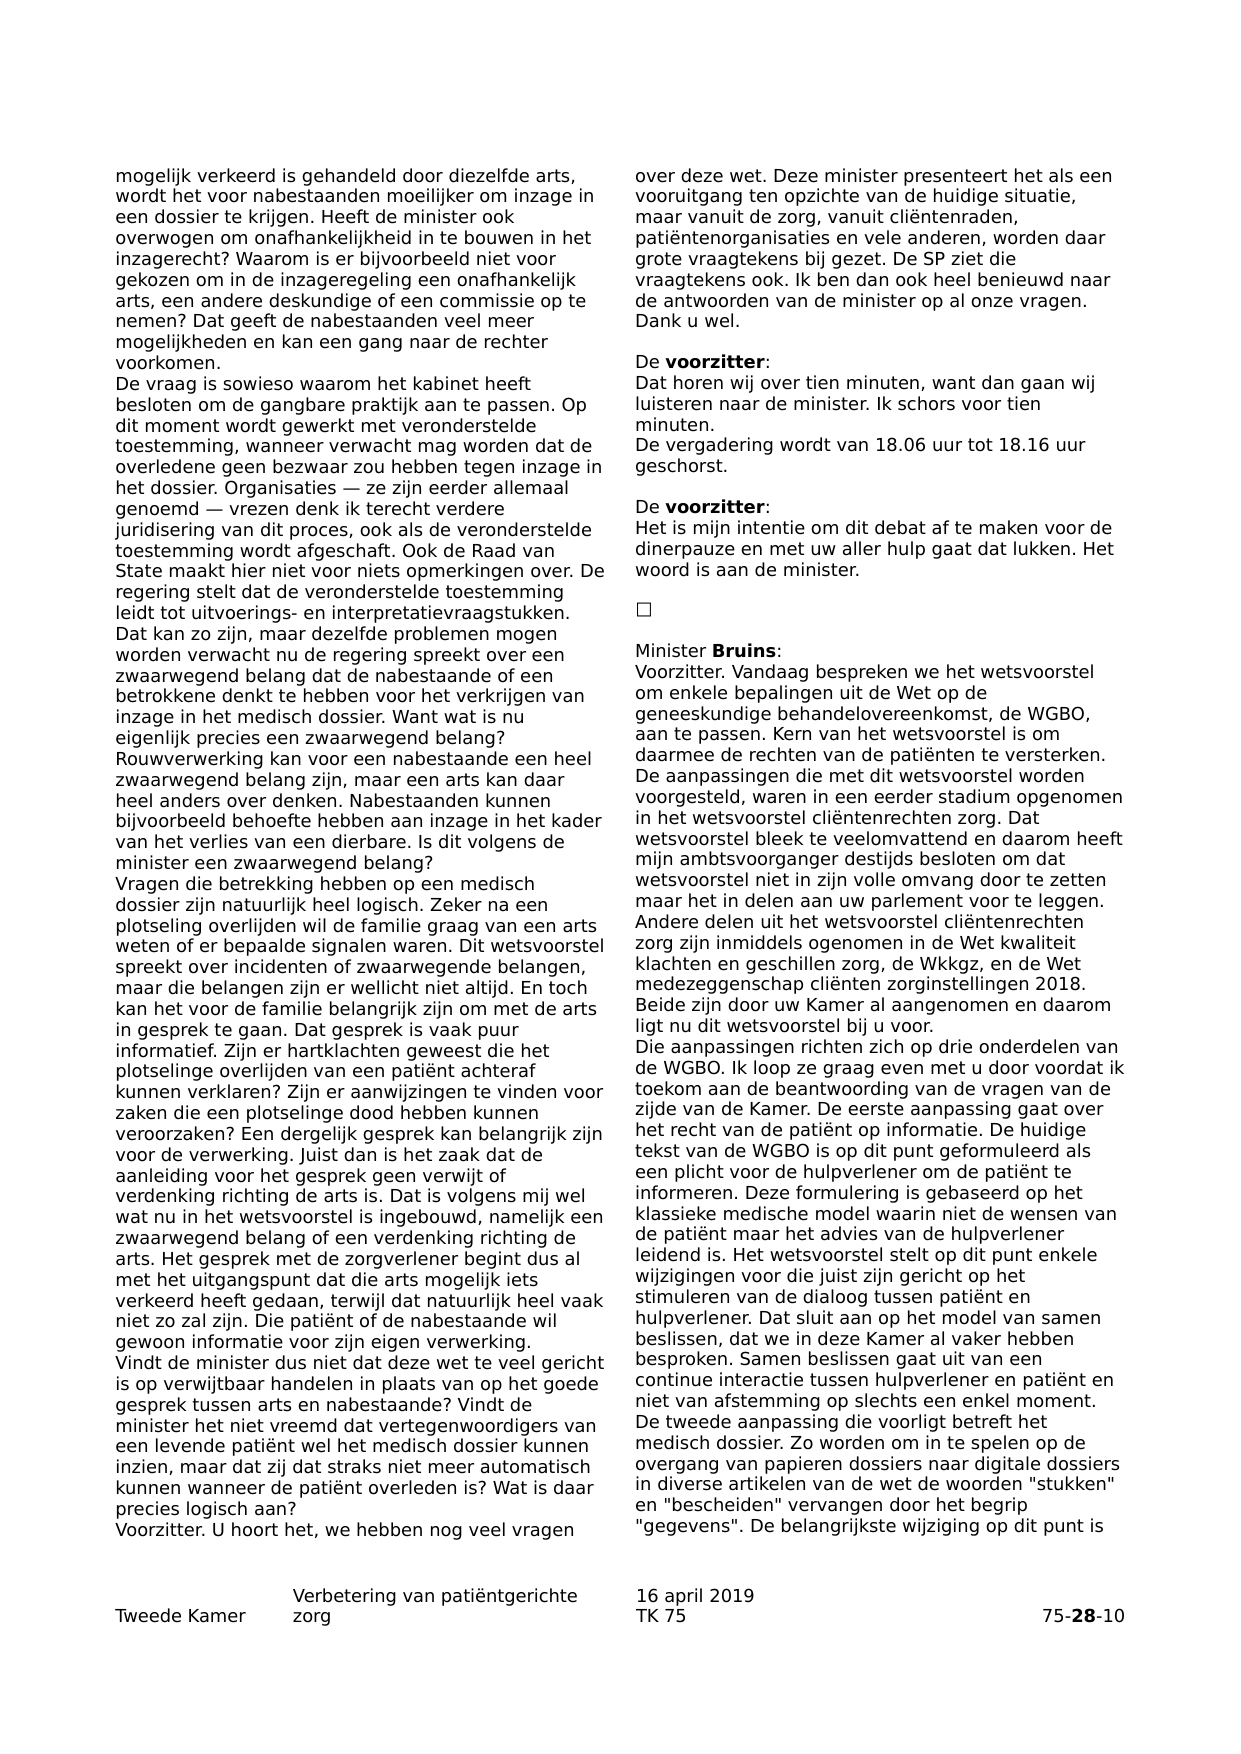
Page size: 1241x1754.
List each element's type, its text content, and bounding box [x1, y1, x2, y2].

text Dank u wel. [635, 311, 1125, 332]
text Voorzitter. U hoort het, we hebben nog veel vragen [115, 1519, 605, 1540]
text ⬜ [635, 600, 1125, 621]
text Vindt de minister dus niet dat deze wet te veel gericht is op verwijtbaar handelen in plaats van op het goede gesprek tussen arts en nabestaande? Vindt de minister het niet vreemd dat vertegenwoordigers van een levende patiënt wel het medisch dossier kunnen inzien, maar dat zij dat straks niet meer automatisch kunnen wanneer de patiënt overleden is? Wat is daar precies logisch aan? [115, 1353, 605, 1519]
text De tweede aanpassing die voorligt betreft het medisch dossier. Zo worden om in te spelen op de overgang van papieren dossiers naar digitale dossiers in diverse artikelen van de wet de woorden "stukken" en "bescheiden" vervangen door het begrip "gegevens". De belangrijkste wijziging op dit punt is [635, 1412, 1125, 1537]
text Dat horen wij over tien minuten, want dan gaan wij luisteren naar de minister. Ik schors voor tien minuten. [635, 373, 1125, 435]
text De voorzitter: [635, 352, 1125, 373]
text Voorzitter. Vandaag bespreken we het wetsvoorstel om enkele bepalingen uit de Wet op de geneeskundige behandelovereenkomst, de WGBO, aan te passen. Kern van het wetsvoorstel is om daarmee de rechten van de patiënten te versterken. De aanpassingen die met dit wetsvoorstel worden voorgesteld, waren in een eerder stadium opgenomen in het wetsvoorstel cliëntenrechten zorg. Dat wetsvoorstel bleek te veelomvattend en daarom heeft mijn ambtsvoorganger destijds besloten om dat wetsvoorstel niet in zijn volle omvang door te zetten maar het in delen aan uw parlement voor te leggen. Andere delen uit het wetsvoorstel cliëntenrechten zorg zijn inmiddels ogenomen in de Wet kwaliteit klachten en geschillen zorg, de Wkkgz, en de Wet medezeggenschap cliënten zorginstellingen 2018. Beide zijn door uw Kamer al aangenomen en daarom ligt nu dit wetsvoorstel bij u voor. [635, 662, 1125, 1037]
text mogelijk verkeerd is gehandeld door diezelfde arts, wordt het voor nabestaanden moeilijker om inzage in een dossier te krijgen. Heeft de minister ook overwogen om onafhankelijkheid in te bouwen in het inzagerecht? Waarom is er bijvoorbeeld niet voor gekozen om in de inzageregeling een onafhankelijk arts, een andere deskundige of een commissie op te nemen? Dat geeft de nabestaanden veel meer mogelijkheden en kan een gang naar de rechter voorkomen. [115, 165, 605, 374]
text De vraag is sowieso waarom het kabinet heeft besloten om de gangbare praktijk aan te passen. Op dit moment wordt gewerkt met veronderstelde toestemming, wanneer verwacht mag worden dat de overledene geen bezwaar zou hebben tegen inzage in het dossier. Organisaties — ze zijn eerder allemaal genoemd — vrezen denk ik terecht verdere juridisering van dit proces, ook als de veronderstelde toestemming wordt afgeschaft. Ook de Raad van State maakt hier niet voor niets opmerkingen over. De regering stelt dat de veronderstelde toestemming leidt tot uitvoerings- en interpretatievraagstukken. Dat kan zo zijn, maar dezelfde problemen mogen worden verwacht nu de regering spreekt over een zwaarwegend belang dat de nabestaande of een betrokkene denkt te hebben voor het verkrijgen van inzage in het medisch dossier. Want wat is nu eigenlijk precies een zwaarwegend belang? Rouwverwerking kan voor een nabestaande een heel zwaarwegend belang zijn, maar een arts kan daar heel anders over denken. Nabestaanden kunnen bijvoorbeeld behoefte hebben aan inzage in het kader van het verlies van een dierbare. Is dit volgens de minister een zwaarwegend belang? [115, 374, 605, 874]
text Minister Bruins: [635, 641, 1125, 662]
text over deze wet. Deze minister presenteert het als een vooruitgang ten opzichte van de huidige situatie, maar vanuit de zorg, vanuit cliëntenraden, patiëntenorganisaties en vele anderen, worden daar grote vraagtekens bij gezet. De SP ziet die vraagtekens ook. Ik ben dan ook heel benieuwd naar de antwoorden van de minister op al onze vragen. [635, 165, 1125, 311]
text Die aanpassingen richten zich op drie onderdelen van de WGBO. Ik loop ze graag even met u door voordat ik toekom aan de beantwoording van de vragen van de zijde van de Kamer. De eerste aanpassing gaat over het recht van de patiënt op informatie. De huidige tekst van de WGBO is op dit punt geformuleerd als een plicht voor de hulpverlener om de patiënt te informeren. Deze formulering is gebaseerd op het klassieke medische model waarin niet de wensen van de patiënt maar het advies van de hulpverlener leidend is. Het wetsvoorstel stelt op dit punt enkele wijzigingen voor die juist zijn gericht op het stimuleren van de dialoog tussen patiënt en hulpverlener. Dat sluit aan op het model van samen beslissen, dat we in deze Kamer al vaker hebben besproken. Samen beslissen gaat uit van een continue interactie tussen hulpverlener en patiënt en niet van afstemming op slechts een enkel moment. [635, 1037, 1125, 1412]
text De voorzitter: [635, 497, 1125, 518]
text De vergadering wordt van 18.06 uur tot 18.16 uur geschorst. [635, 435, 1125, 477]
text Vragen die betrekking hebben op een medisch dossier zijn natuurlijk heel logisch. Zeker na een plotseling overlijden wil de familie graag van een arts weten of er bepaalde signalen waren. Dit wetsvoorstel spreekt over incidenten of zwaarwegende belangen, maar die belangen zijn er wellicht niet altijd. En toch kan het voor de familie belangrijk zijn om met de arts in gesprek te gaan. Dat gesprek is vaak puur informatief. Zijn er hartklachten geweest die het plotselinge overlijden van een patiënt achteraf kunnen verklaren? Zijn er aanwijzingen te vinden voor zaken die een plotselinge dood hebben kunnen veroorzaken? Een dergelijk gesprek kan belangrijk zijn voor de verwerking. Juist dan is het zaak dat de aanleiding voor het gesprek geen verwijt of verdenking richting de arts is. Dat is volgens mij wel wat nu in het wetsvoorstel is ingebouwd, namelijk een zwaarwegend belang of een verdenking richting de arts. Het gesprek met de zorgverlener begint dus al met het uitgangspunt dat die arts mogelijk iets verkeerd heeft gedaan, terwijl dat natuurlijk heel vaak niet zo zal zijn. Die patiënt of de nabestaande wil gewoon informatie voor zijn eigen verwerking. [115, 874, 605, 1353]
text Het is mijn intentie om dit debat af te maken voor de dinerpauze en met uw aller hulp gaat dat lukken. Het woord is aan de minister. [635, 518, 1125, 580]
